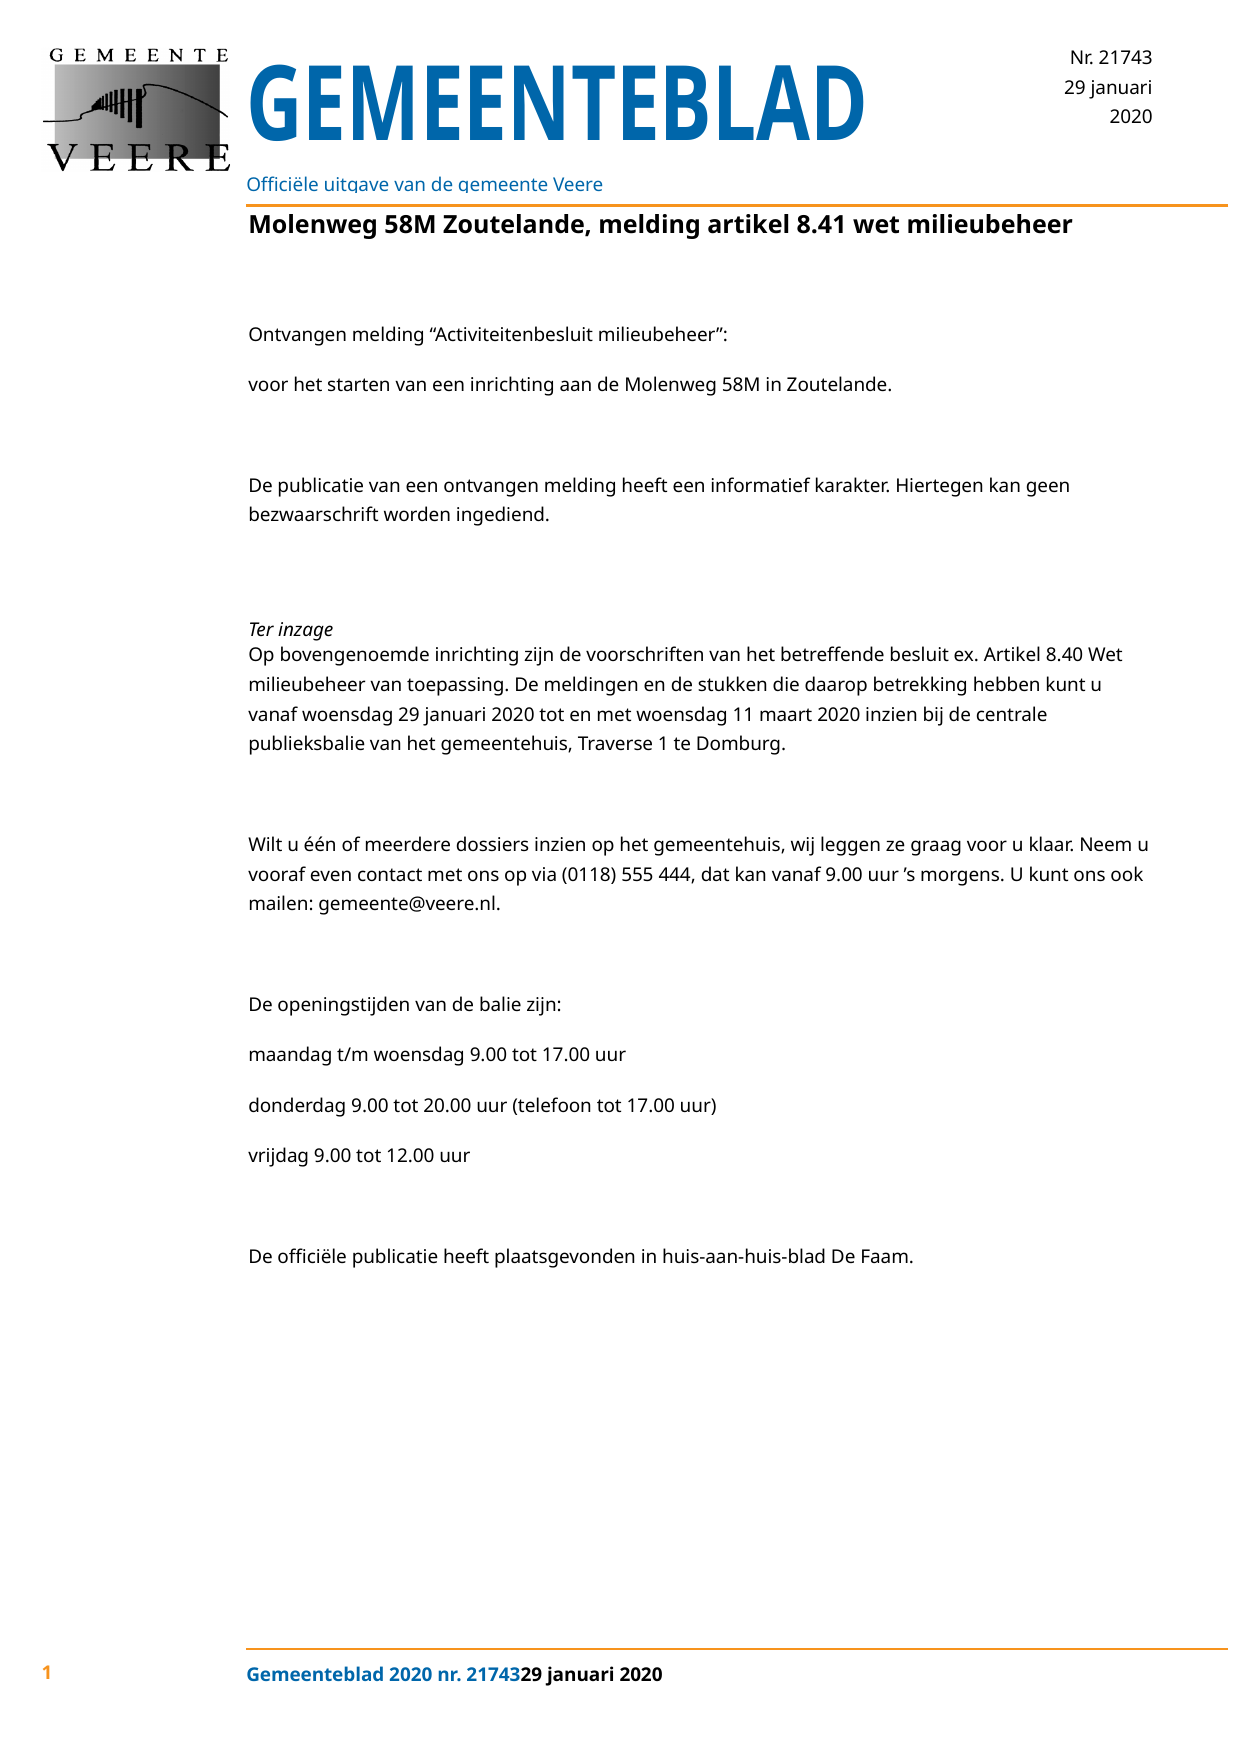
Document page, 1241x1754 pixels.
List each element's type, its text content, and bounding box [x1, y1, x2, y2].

text De publicatie van een ontvangen melding heeft een informatief karakter. Hiertegen kan geen bezwaarschrift worden ingediend. [248, 472, 1152, 527]
text maandag t/m woensdag 9.00 tot 17.00 uur [248, 1042, 1152, 1067]
text vrijdag 9.00 tot 12.00 uur [248, 1142, 1152, 1168]
text De officiële publicatie heeft plaatsgevonden in huis-aan-huis-blad De Faam. [248, 1243, 1152, 1269]
picture [41, 47, 231, 172]
text Ontvangen melding “Activiteitenbesluit milieubeheer”: [248, 321, 1152, 346]
text Wilt u één of meerdere dossiers inzien op het gemeentehuis, wij leggen ze graag voor u klaar. Neem u vooraf even contact met ons op via (0118) 555 444, dat kan vanaf 9.00 uur ’s morgens. U kunt ons ook mailen: gemeente@veere.nl. [248, 831, 1152, 916]
text Ter inzage [248, 616, 1152, 642]
text Molenweg 58M Zoutelande, melding artikel 8.41 wet milieubeheer [248, 207, 1152, 241]
text donderdag 9.00 tot 20.00 uur (telefoon tot 17.00 uur) [248, 1092, 1152, 1118]
text voor het starten van een inrichting aan de Molenweg 58M in Zoutelande. [248, 371, 1152, 397]
text De openingstijden van de balie zijn: [248, 991, 1152, 1017]
text Op bovengenoemde inrichting zijn de voorschriften van het betreffende besluit ex. Artikel 8.40 Wet milieubeheer van toepassing. De meldingen en de stukken die daarop betrekking hebben kunt u vanaf woensdag 29 januari 2020 tot en met woensdag 11 maart 2020 inzien bij de centrale publieksbalie van het gemeentehuis, Traverse 1 te Domburg. [248, 642, 1152, 756]
